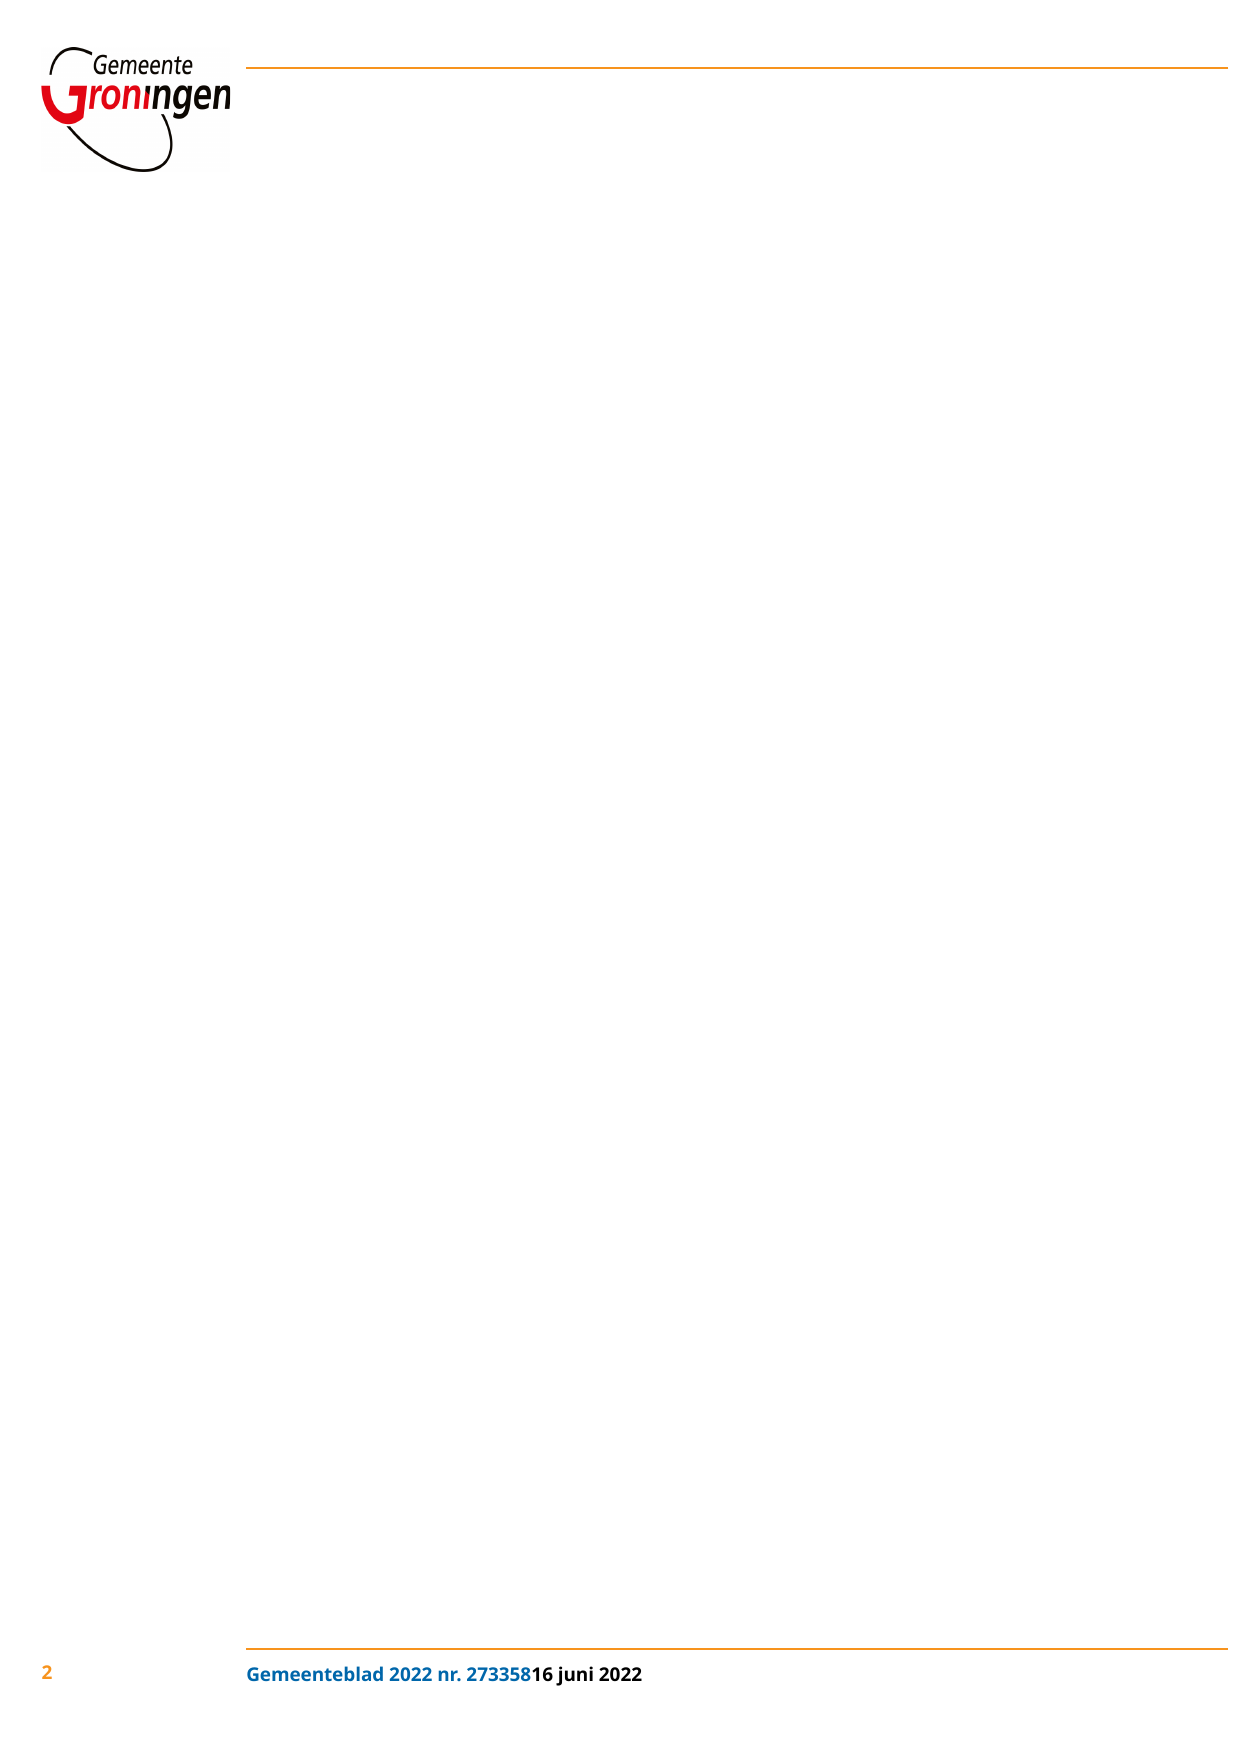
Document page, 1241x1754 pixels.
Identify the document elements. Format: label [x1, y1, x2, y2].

picture [41, 47, 231, 172]
